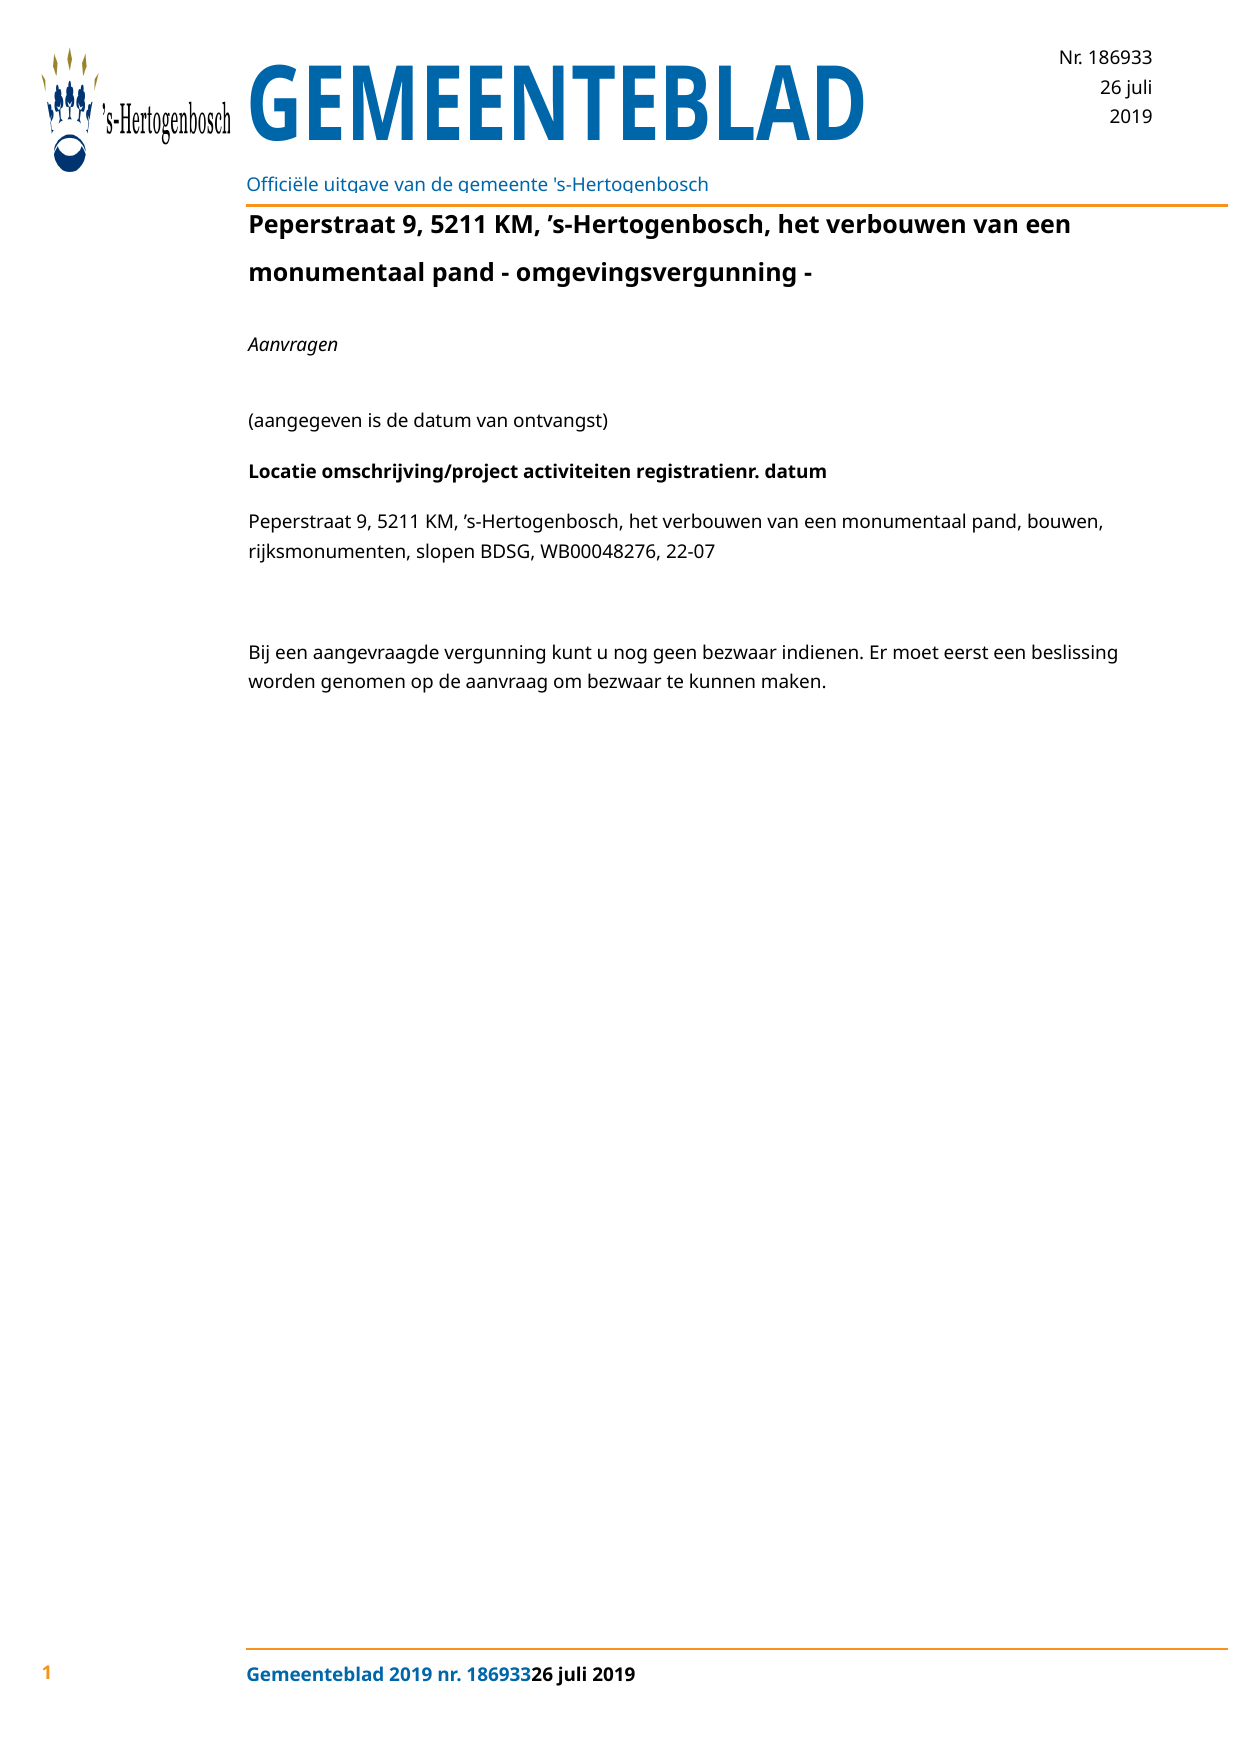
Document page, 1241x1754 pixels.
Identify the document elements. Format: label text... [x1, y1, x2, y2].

text Aanvragen [248, 331, 1152, 357]
text Peperstraat 9, 5211 KM, ’s-Hertogenbosch, het verbouwen van een monumentaal pand, bouwen, rijksmonumenten, slopen BDSG, WB00048276, 22-07 [248, 508, 1152, 564]
text Locatie omschrijving/project activiteiten registratienr. datum [248, 458, 1152, 484]
text (aangegeven is de datum van ontvangst) [248, 408, 1152, 433]
text Bij een aangevraagde vergunning kunt u nog geen bezwaar indienen. Er moet eerst een beslissing worden genomen op de aanvraag om bezwaar te kunnen maken. [248, 639, 1152, 694]
picture [41, 47, 231, 172]
text Peperstraat 9, 5211 KM, ’s-Hertogenbosch, het verbouwen van een monumentaal pand - omgevingsvergunning - [248, 207, 1152, 288]
